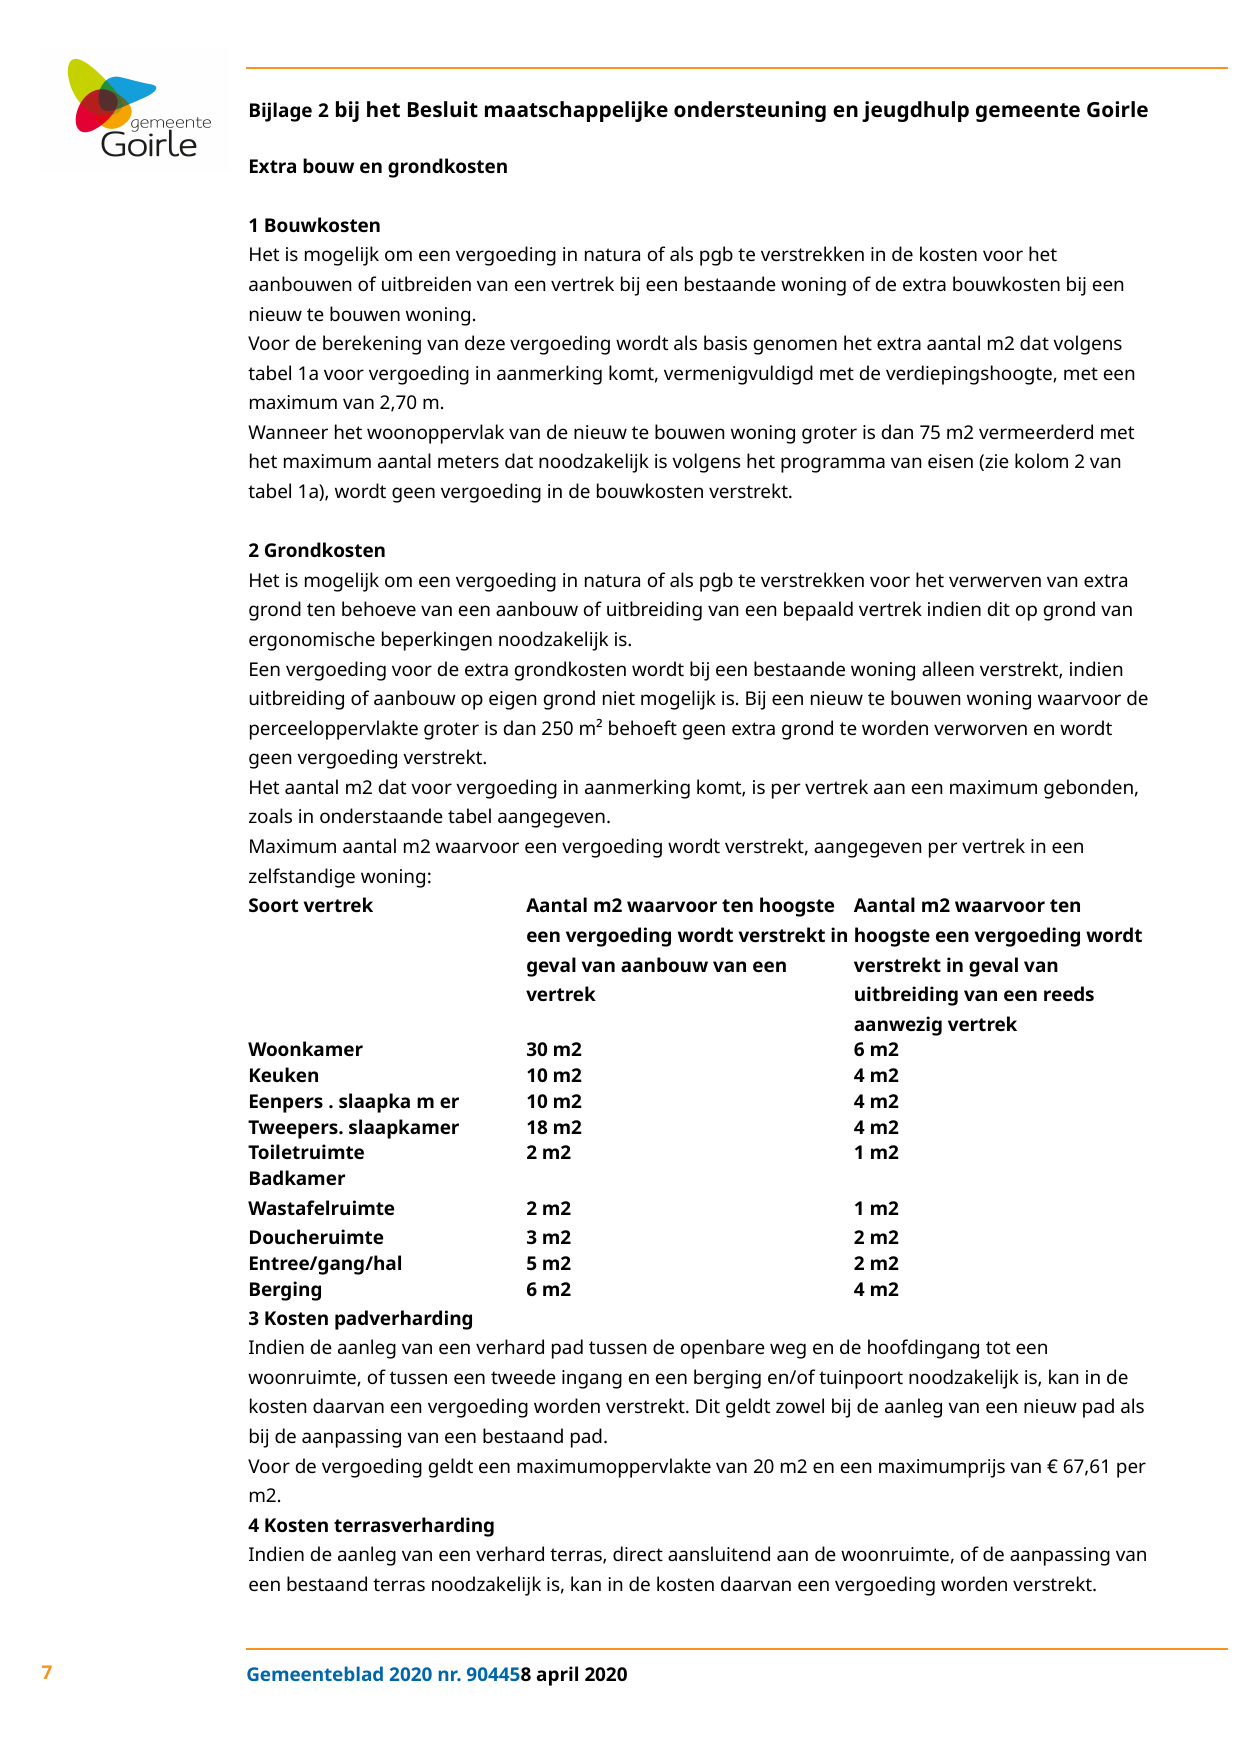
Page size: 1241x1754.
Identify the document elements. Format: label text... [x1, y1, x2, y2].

table_cell Berging [248, 1276, 526, 1302]
table_cell 4 m2 [854, 1114, 1152, 1139]
text Het is mogelijk om een vergoeding in natura of als pgb te verstrekken voor het verwerven van extra grond ten behoeve van een aanbouw of uitbreiding van een bepaald vertrek indien dit op grond van ergonomische beperkingen noodzakelijk is. [248, 567, 1152, 652]
table_cell Keuken [248, 1063, 526, 1088]
text Bijlage 2 bij het Besluit maatschappelijke ondersteuning en jeugdhulp gemeente Goirle [248, 95, 1152, 123]
table_cell Eenpers . slaapka m er [248, 1088, 526, 1114]
text Een vergoeding voor de extra grondkosten wordt bij een bestaande woning alleen verstrekt, indien uitbreiding of aanbouw op eigen grond niet mogelijk is. Bij een nieuw te bouwen woning waarvoor de perceeloppervlakte groter is dan 250 m² behoeft geen extra grond te worden verworven en wordt geen vergoeding verstrekt. [248, 656, 1152, 770]
text Wanneer het woonoppervlak van de nieuw te bouwen woning groter is dan 75 m2 vermeerderd met het maximum aantal meters dat noodzakelijk is volgens het programma van eisen (zie kolom 2 van tabel 1a), wordt geen vergoeding in de bouwkosten verstrekt. [248, 419, 1152, 504]
table_cell 5 m2 [526, 1250, 854, 1276]
table_cell 4 m2 [854, 1063, 1152, 1088]
text Extra bouw en grondkosten [248, 153, 1152, 179]
table_cell Toiletruimte [248, 1140, 526, 1165]
table_cell Entree/gang/hal [248, 1250, 526, 1276]
table_header Soort vertrek [248, 893, 526, 1037]
table_cell 4 m2 [854, 1088, 1152, 1114]
table_header Aantal m2 waarvoor ten hoogste een vergoeding wordt verstrekt in geval van aanbouw van een vertrek [526, 893, 854, 1037]
table_cell 4 m2 [854, 1276, 1152, 1302]
text 1 Bouwkosten [248, 212, 1152, 238]
table_cell 2 m2 3 m2 [526, 1165, 854, 1250]
picture [41, 47, 231, 172]
text Het aantal m2 dat voor vergoeding in aanmerking komt, is per vertrek aan een maximum gebonden, zoals in onderstaande tabel aangegeven. [248, 774, 1152, 829]
table_cell Tweepers. slaapkamer [248, 1114, 526, 1139]
text Maximum aantal m2 waarvoor een vergoeding wordt verstrekt, aangegeven per vertrek in een zelfstandige woning: [248, 833, 1152, 889]
table_cell 30 m2 [526, 1037, 854, 1062]
text 3 Kosten padverharding [248, 1305, 1152, 1331]
table_header Aantal m2 waarvoor ten hoogste een vergoeding wordt verstrekt in geval van uitbreiding van een reeds aanwezig vertrek [854, 893, 1152, 1037]
text Het is mogelijk om een vergoeding in natura of als pgb te verstrekken in de kosten voor het aanbouwen of uitbreiden van een vertrek bij een bestaande woning of de extra bouwkosten bij een nieuw te bouwen woning. [248, 242, 1152, 327]
text Indien de aanleg van een verhard pad tussen de openbare weg en de hoofdingang tot een woonruimte, of tussen een tweede ingang en een berging en/of tuinpoort noodzakelijk is, kan in de kosten daarvan een vergoeding worden verstrekt. Dit geldt zowel bij de aanleg van een nieuw pad als bij de aanpassing van een bestaand pad. [248, 1334, 1152, 1449]
table_cell Woonkamer [248, 1037, 526, 1062]
table_cell 1 m2 [854, 1140, 1152, 1165]
table_cell 10 m2 [526, 1063, 854, 1088]
table_cell 10 m2 [526, 1088, 854, 1114]
table_cell 6 m2 [526, 1276, 854, 1302]
table_cell Badkamer Wastafelruimte Doucheruimte [248, 1165, 526, 1250]
table_cell 6 m2 [854, 1037, 1152, 1062]
text Indien de aanleg van een verhard terras, direct aansluitend aan de woonruimte, of de aanpassing van een bestaand terras noodzakelijk is, kan in de kosten daarvan een vergoeding worden verstrekt. [248, 1542, 1152, 1597]
table_cell 1 m2 2 m2 [854, 1165, 1152, 1250]
text Voor de berekening van deze vergoeding wordt als basis genomen het extra aantal m2 dat volgens tabel 1a voor vergoeding in aanmerking komt, vermenigvuldigd met de verdiepingshoogte, met een maximum van 2,70 m. [248, 330, 1152, 415]
text 2 Grondkosten [248, 537, 1152, 563]
text 4 Kosten terrasverharding [248, 1512, 1152, 1538]
table_cell 2 m2 [854, 1250, 1152, 1276]
table_cell 18 m2 [526, 1114, 854, 1139]
text Voor de vergoeding geldt een maximumoppervlakte van 20 m2 en een maximumprijs van € 67,61 per m2. [248, 1453, 1152, 1508]
table_cell 2 m2 [526, 1140, 854, 1165]
